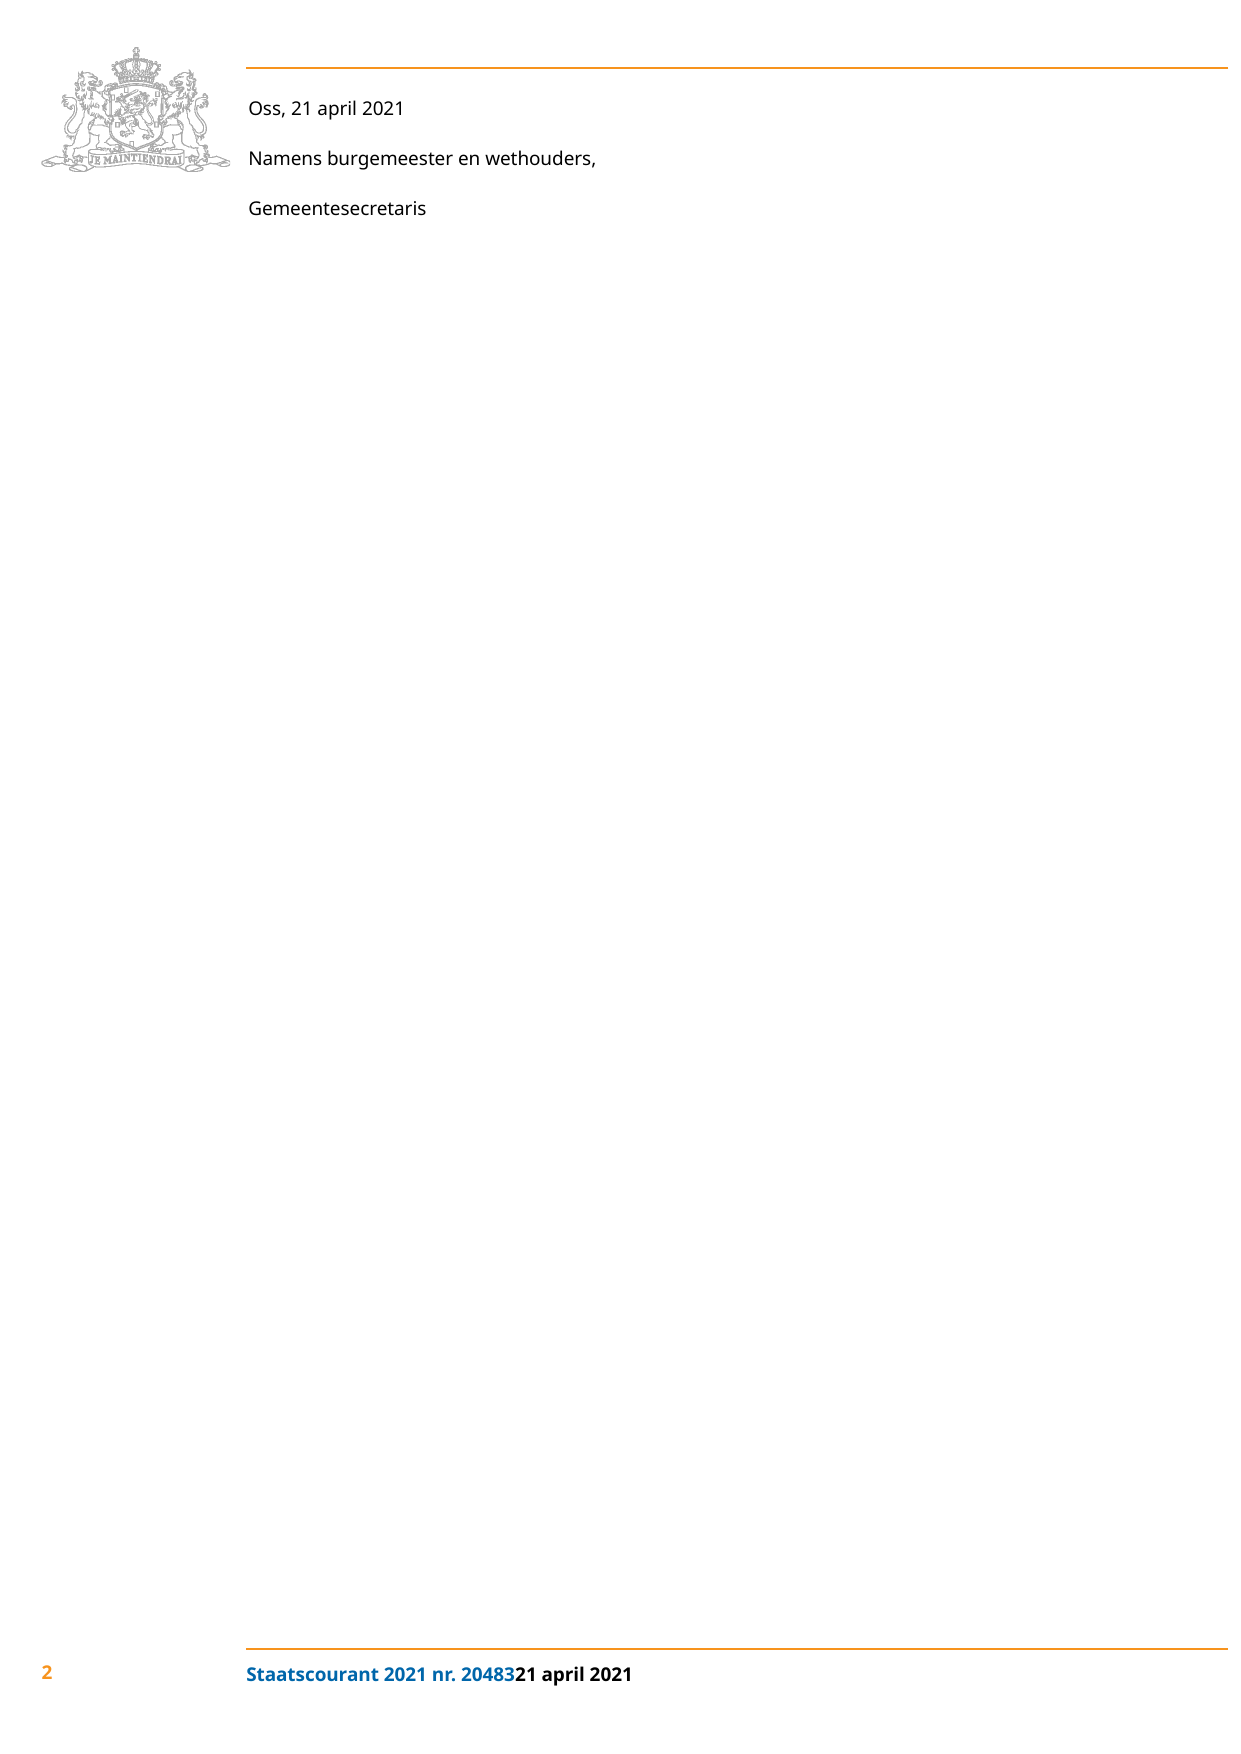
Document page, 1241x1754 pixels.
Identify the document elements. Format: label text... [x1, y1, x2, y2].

text Gemeentesecretaris [248, 196, 1152, 221]
picture [41, 47, 231, 172]
text Oss, 21 april 2021 [248, 95, 1152, 121]
text Namens burgemeester en wethouders, [248, 145, 1152, 171]
